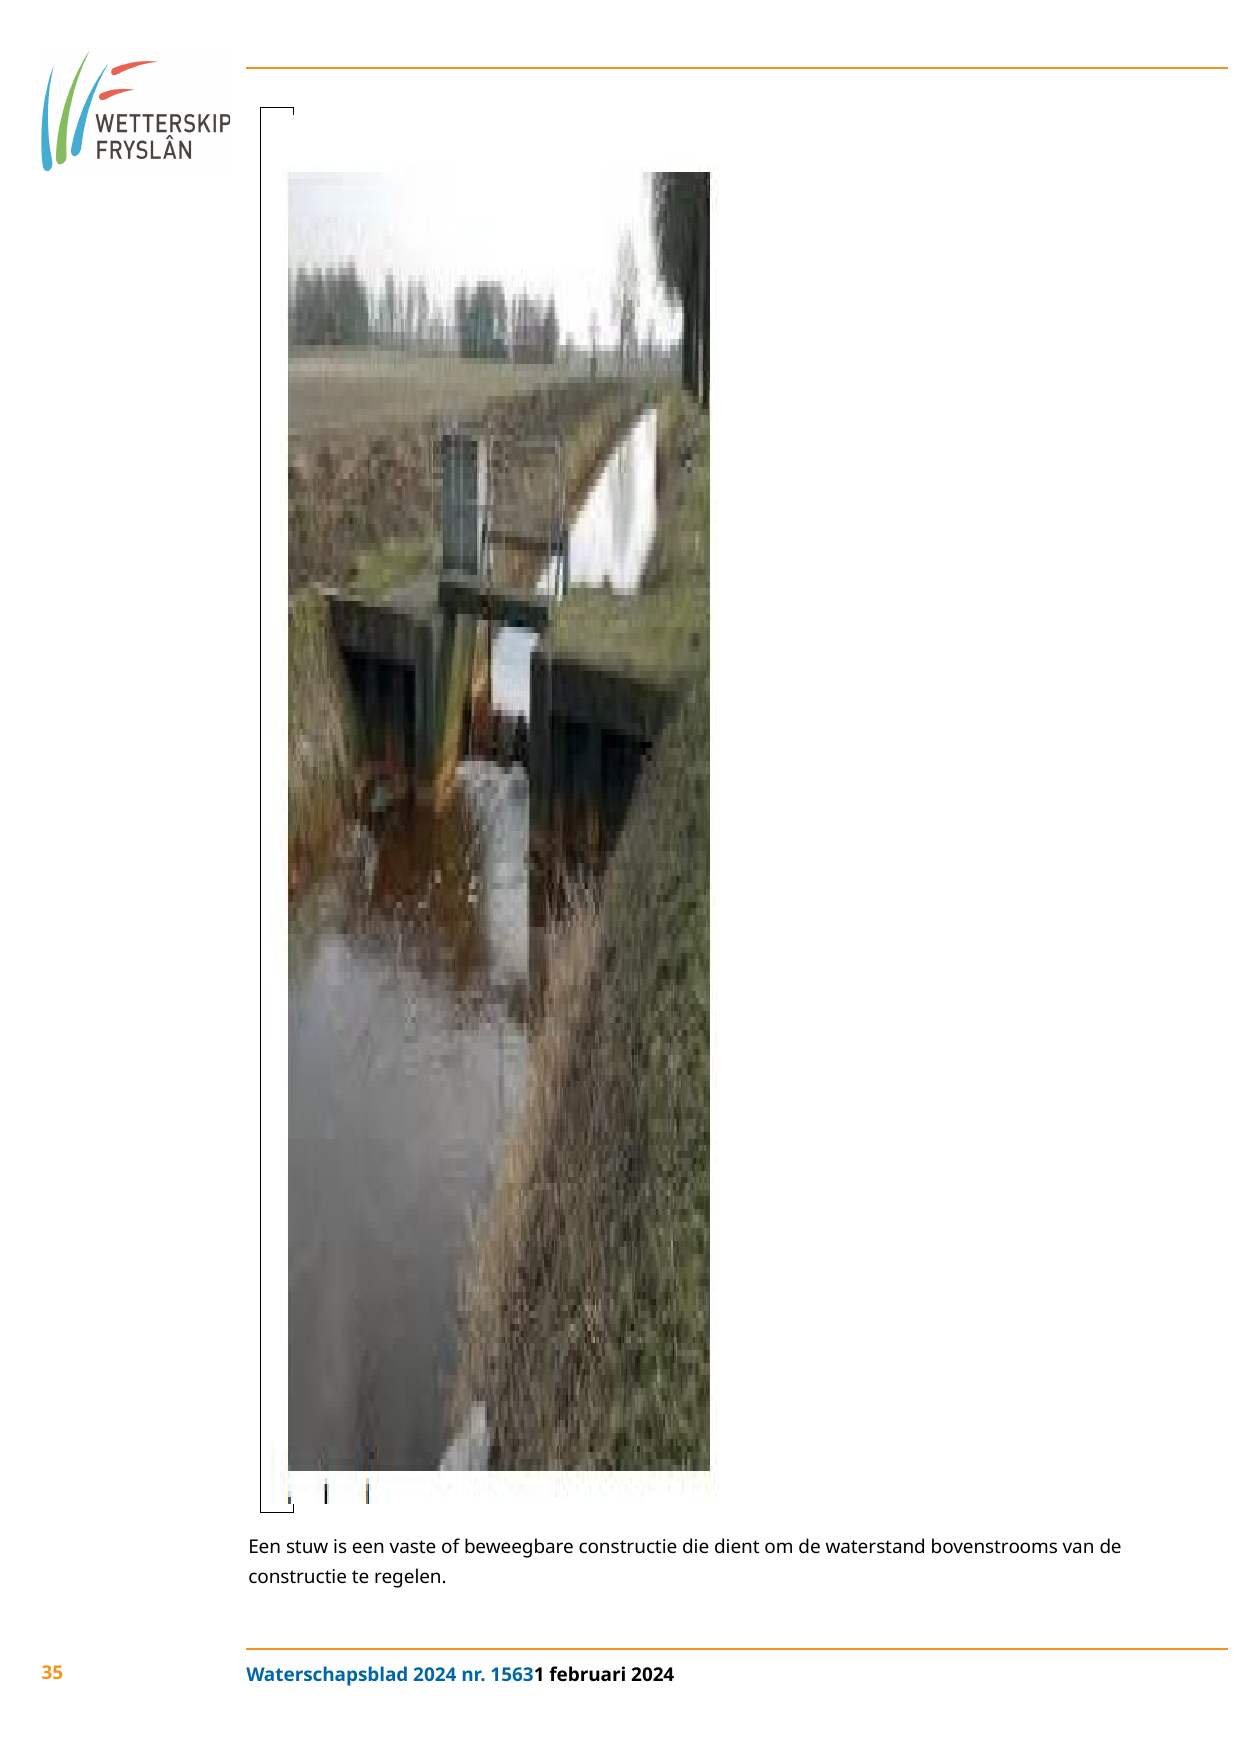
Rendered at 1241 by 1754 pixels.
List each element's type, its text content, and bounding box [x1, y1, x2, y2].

text Een stuw is een vaste of beweegbare constructie die dient om de waterstand bovenstrooms van de constructie te regelen. [248, 1534, 1152, 1589]
picture [41, 47, 231, 172]
picture [268, 115, 739, 1504]
